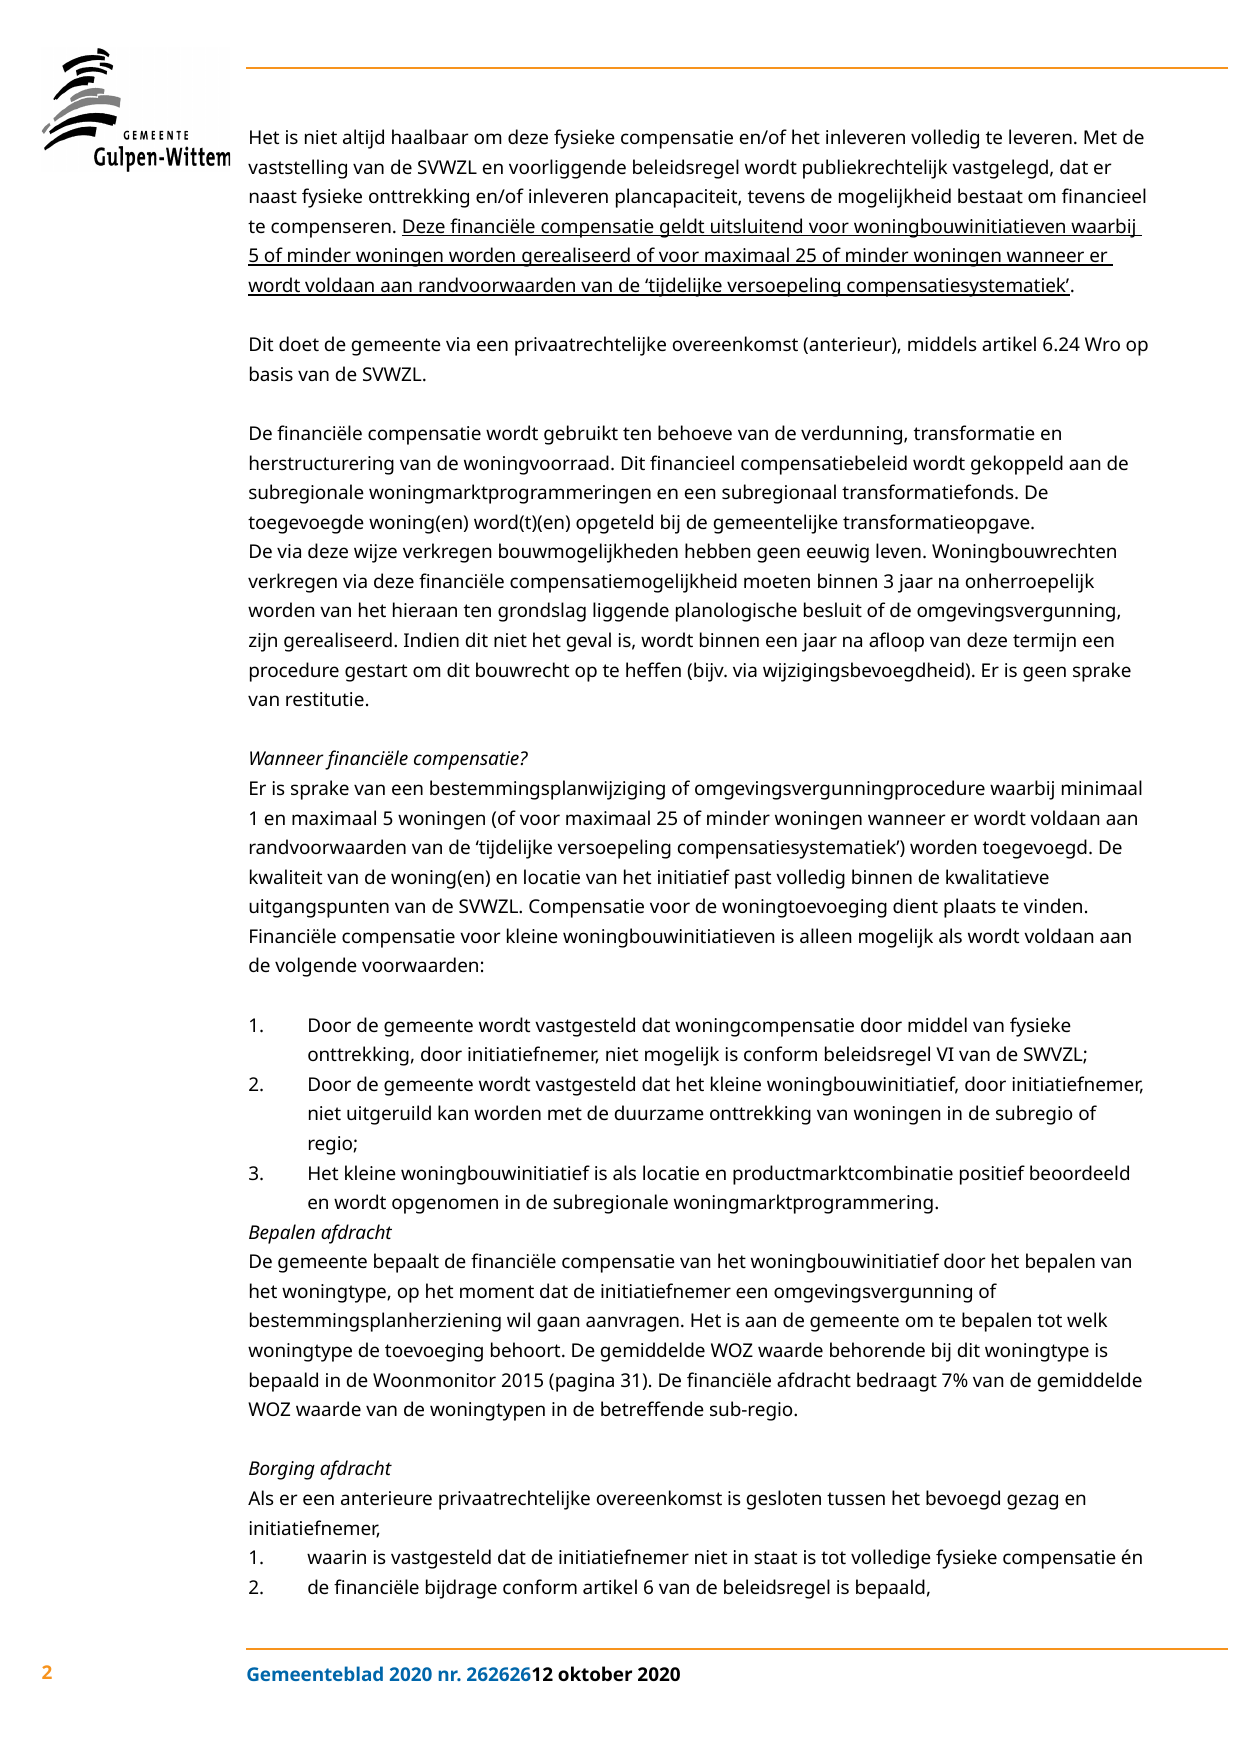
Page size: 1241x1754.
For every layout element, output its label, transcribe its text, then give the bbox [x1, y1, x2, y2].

list Door de gemeente wordt vastgesteld dat het kleine woningbouwinitiatief, door initiatiefnemer, niet uitgeruild kan worden met de duurzame onttrekking van woningen in de subregio of regio; [248, 1071, 1152, 1156]
text Borging afdracht [248, 1456, 1152, 1481]
text Dit doet de gemeente via een privaatrechtelijke overeenkomst (anterieur), middels artikel 6.24 Wro op basis van de SVWZL. [248, 331, 1152, 387]
text Wanneer financiële compensatie? [248, 746, 1152, 771]
list Het kleine woningbouwinitiatief is als locatie en productmarktcombinatie positief beoordeeld en wordt opgenomen in de subregionale woningmarktprogrammering. [248, 1160, 1152, 1215]
list de financiële bijdrage conform artikel 6 van de beleidsregel is bepaald, [248, 1574, 1152, 1600]
text De gemeente bepaalt de financiële compensatie van het woningbouwinitiatief door het bepalen van het woningtype, op het moment dat de initiatiefnemer een omgevingsvergunning of bestemmingsplanherziening wil gaan aanvragen. Het is aan de gemeente om te bepalen tot welk woningtype de toevoeging behoort. De gemiddelde WOZ waarde behorende bij dit woningtype is bepaald in de Woonmonitor 2015 (pagina 31). De financiële afdracht bedraagt 7% van de gemiddelde WOZ waarde van de woningtypen in de betreffende sub-regio. [248, 1248, 1152, 1422]
text De financiële compensatie wordt gebruikt ten behoeve van de verdunning, transformatie en herstructurering van de woningvoorraad. Dit financieel compensatiebeleid wordt gekoppeld aan de subregionale woningmarktprogrammeringen en een subregionaal transformatiefonds. De toegevoegde woning(en) word(t)(en) opgeteld bij de gemeentelijke transformatieopgave. [248, 420, 1152, 535]
list waarin is vastgesteld dat de initiatiefnemer niet in staat is tot volledige fysieke compensatie én [248, 1544, 1152, 1570]
picture [41, 47, 231, 172]
text Als er een anterieure privaatrechtelijke overeenkomst is gesloten tussen het bevoegd gezag en initiatiefnemer, [248, 1485, 1152, 1541]
text Er is sprake van een bestemmingsplanwijziging of omgevingsvergunningprocedure waarbij minimaal 1 en maximaal 5 woningen (of voor maximaal 25 of minder woningen wanneer er wordt voldaan aan randvoorwaarden van de ‘tijdelijke versoepeling compensatiesystematiek’) worden toegevoegd. De kwaliteit van de woning(en) en locatie van het initiatief past volledig binnen de kwalitatieve uitgangspunten van de SVWZL. Compensatie voor de woningtoevoeging dient plaats te vinden. Financiële compensatie voor kleine woningbouwinitiatieven is alleen mogelijk als wordt voldaan aan de volgende voorwaarden: [248, 775, 1152, 978]
list Door de gemeente wordt vastgesteld dat woningcompensatie door middel van fysieke onttrekking, door initiatiefnemer, niet mogelijk is conform beleidsregel VI van de SWVZL; [248, 1012, 1152, 1067]
text De via deze wijze verkregen bouwmogelijkheden hebben geen eeuwig leven. Woningbouwrechten verkregen via deze financiële compensatiemogelijkheid moeten binnen 3 jaar na onherroepelijk worden van het hieraan ten grondslag liggende planologische besluit of de omgevingsvergunning, zijn gerealiseerd. Indien dit niet het geval is, wordt binnen een jaar na afloop van deze termijn een procedure gestart om dit bouwrecht op te heffen (bijv. via wijzigingsbevoegdheid). Er is geen sprake van restitutie. [248, 538, 1152, 712]
text Bepalen afdracht [248, 1219, 1152, 1245]
text Het is niet altijd haalbaar om deze fysieke compensatie en/of het inleveren volledig te leveren. Met de vaststelling van de SVWZL en voorliggende beleidsregel wordt publiekrechtelijk vastgelegd, dat er naast fysieke onttrekking en/of inleveren plancapaciteit, tevens de mogelijkheid bestaat om financieel te compenseren. Deze financiële compensatie geldt uitsluitend voor woningbouwinitiatieven waarbij 5 of minder woningen worden gerealiseerd of voor maximaal 25 of minder woningen wanneer er wordt voldaan aan randvoorwaarden van de ‘tijdelijke versoepeling compensatiesystematiek’. [248, 124, 1152, 298]
